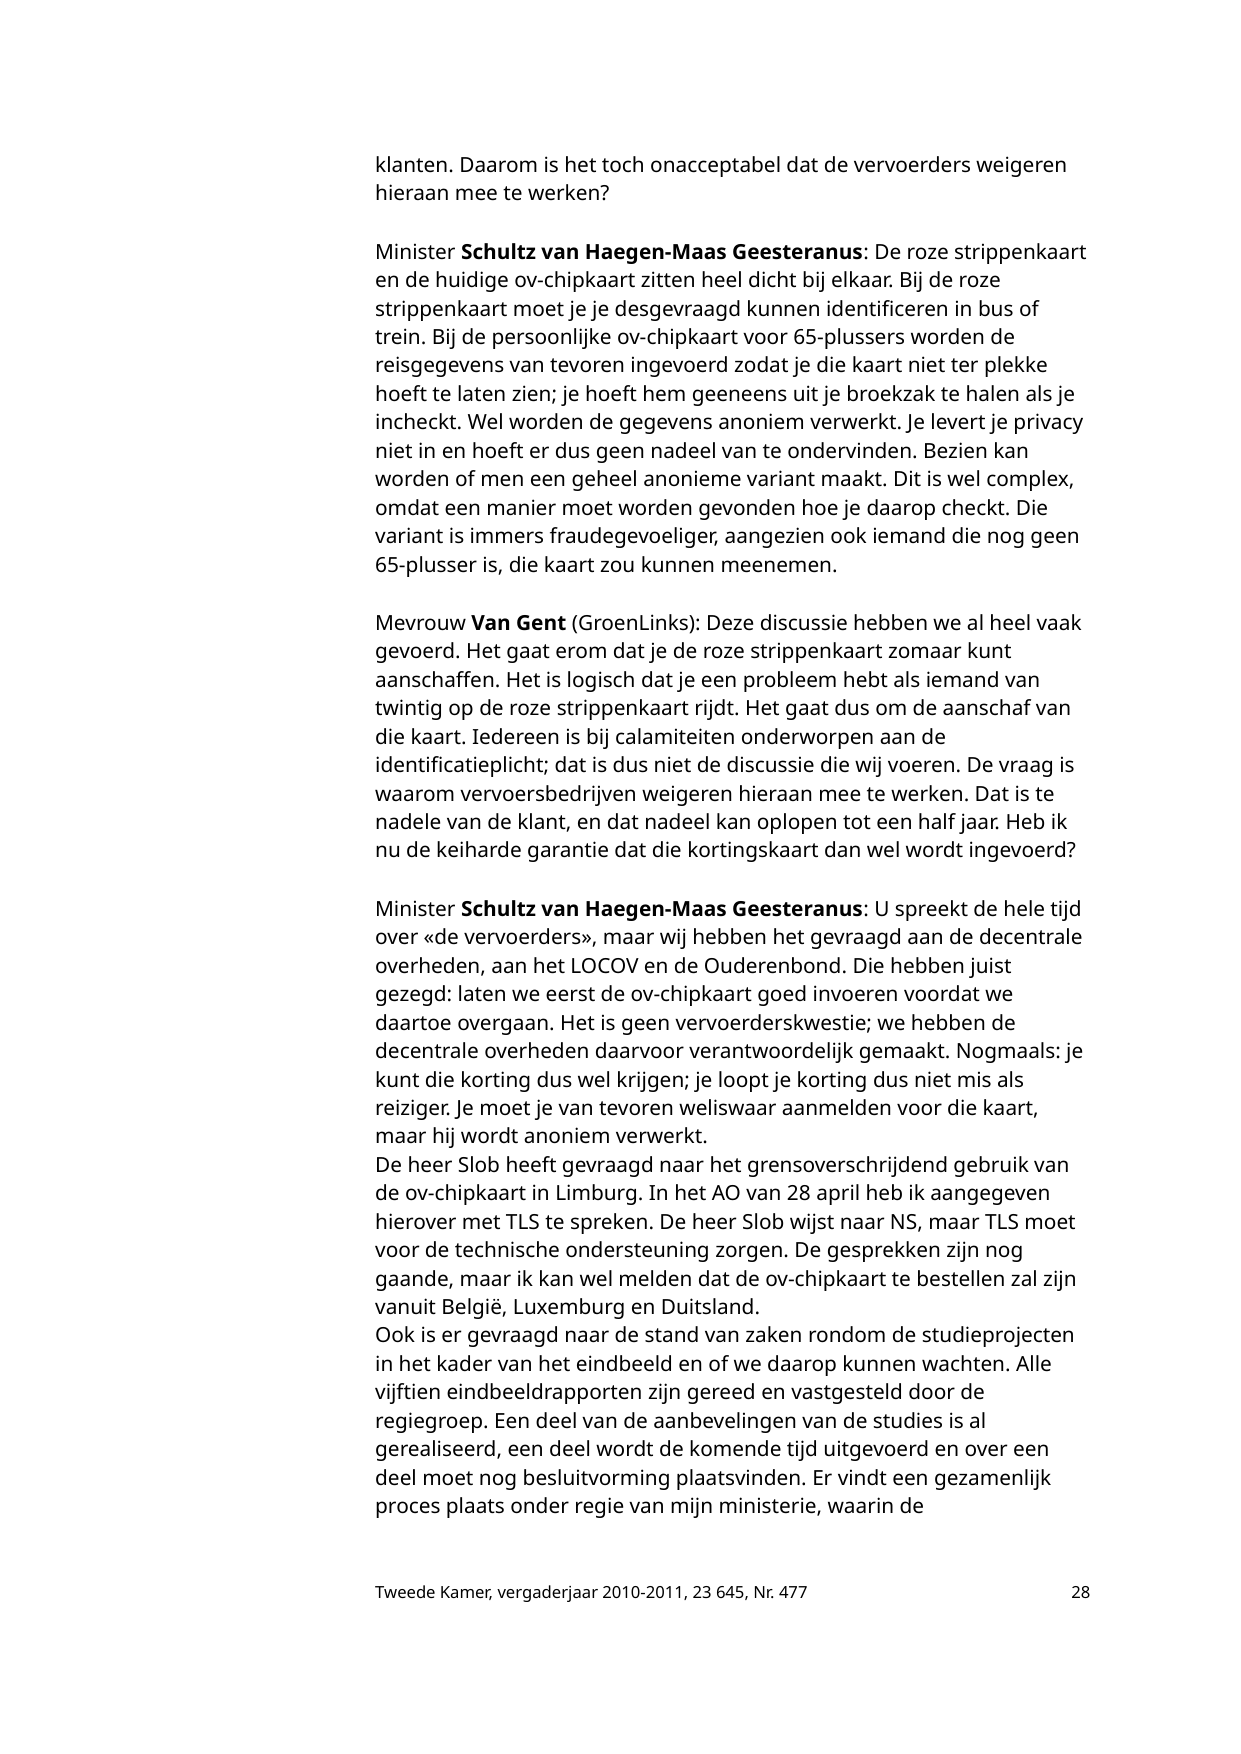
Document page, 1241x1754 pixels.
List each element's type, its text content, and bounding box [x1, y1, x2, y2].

text De heer Slob heeft gevraagd naar het grensoverschrijdend gebruik van de ov-chipkaart in Limburg. In het AO van 28 april heb ik aangegeven hierover met TLS te spreken. De heer Slob wijst naar NS, maar TLS moet voor de technische ondersteuning zorgen. De gesprekken zijn nog gaande, maar ik kan wel melden dat de ov-chipkaart te bestellen zal zijn vanuit België, Luxemburg en Duitsland. [375, 1150, 1090, 1321]
text Minister Schultz van Haegen-Maas Geesteranus: U spreekt de hele tijd over «de vervoerders», maar wij hebben het gevraagd aan de decentrale overheden, aan het LOCOV en de Ouderenbond. Die hebben juist gezegd: laten we eerst de ov-chipkaart goed invoeren voordat we daartoe overgaan. Het is geen vervoerderskwestie; we hebben de decentrale overheden daarvoor verantwoordelijk gemaakt. Nogmaals: je kunt die korting dus wel krijgen; je loopt je korting dus niet mis als reiziger. Je moet je van tevoren weliswaar aanmelden voor die kaart, maar hij wordt anoniem verwerkt. [375, 894, 1090, 1150]
text klanten. Daarom is het toch onacceptabel dat de vervoerders weigeren hieraan mee te werken? [375, 150, 1090, 207]
text Minister Schultz van Haegen-Maas Geesteranus: De roze strippenkaart en de huidige ov-chipkaart zitten heel dicht bij elkaar. Bij de roze strippenkaart moet je je desgevraagd kunnen identificeren in bus of trein. Bij de persoonlijke ov-chipkaart voor 65-plussers worden de reisgegevens van tevoren ingevoerd zodat je die kaart niet ter plekke hoeft te laten zien; je hoeft hem geeneens uit je broekzak te halen als je incheckt. Wel worden de gegevens anoniem verwerkt. Je levert je privacy niet in en hoeft er dus geen nadeel van te ondervinden. Bezien kan worden of men een geheel anonieme variant maakt. Dit is wel complex, omdat een manier moet worden gevonden hoe je daarop checkt. Die variant is immers fraudegevoeliger, aangezien ook iemand die nog geen 65-plusser is, die kaart zou kunnen meenemen. [375, 237, 1090, 578]
text Mevrouw Van Gent (GroenLinks): Deze discussie hebben we al heel vaak gevoerd. Het gaat erom dat je de roze strippenkaart zomaar kunt aanschaffen. Het is logisch dat je een probleem hebt als iemand van twintig op de roze strippenkaart rijdt. Het gaat dus om de aanschaf van die kaart. Iedereen is bij calamiteiten onderworpen aan de identificatieplicht; dat is dus niet de discussie die wij voeren. De vraag is waarom vervoersbedrijven weigeren hieraan mee te werken. Dat is te nadele van de klant, en dat nadeel kan oplopen tot een half jaar. Heb ik nu de keiharde garantie dat die kortingskaart dan wel wordt ingevoerd? [375, 608, 1090, 864]
text Ook is er gevraagd naar de stand van zaken rondom de studieprojecten in het kader van het eindbeeld en of we daarop kunnen wachten. Alle vijftien eindbeeldrapporten zijn gereed en vastgesteld door de regiegroep. Een deel van de aanbevelingen van de studies is al gerealiseerd, een deel wordt de komende tijd uitgevoerd en over een deel moet nog besluitvorming plaatsvinden. Er vindt een gezamenlijk proces plaats onder regie van mijn ministerie, waarin de [375, 1321, 1090, 1520]
